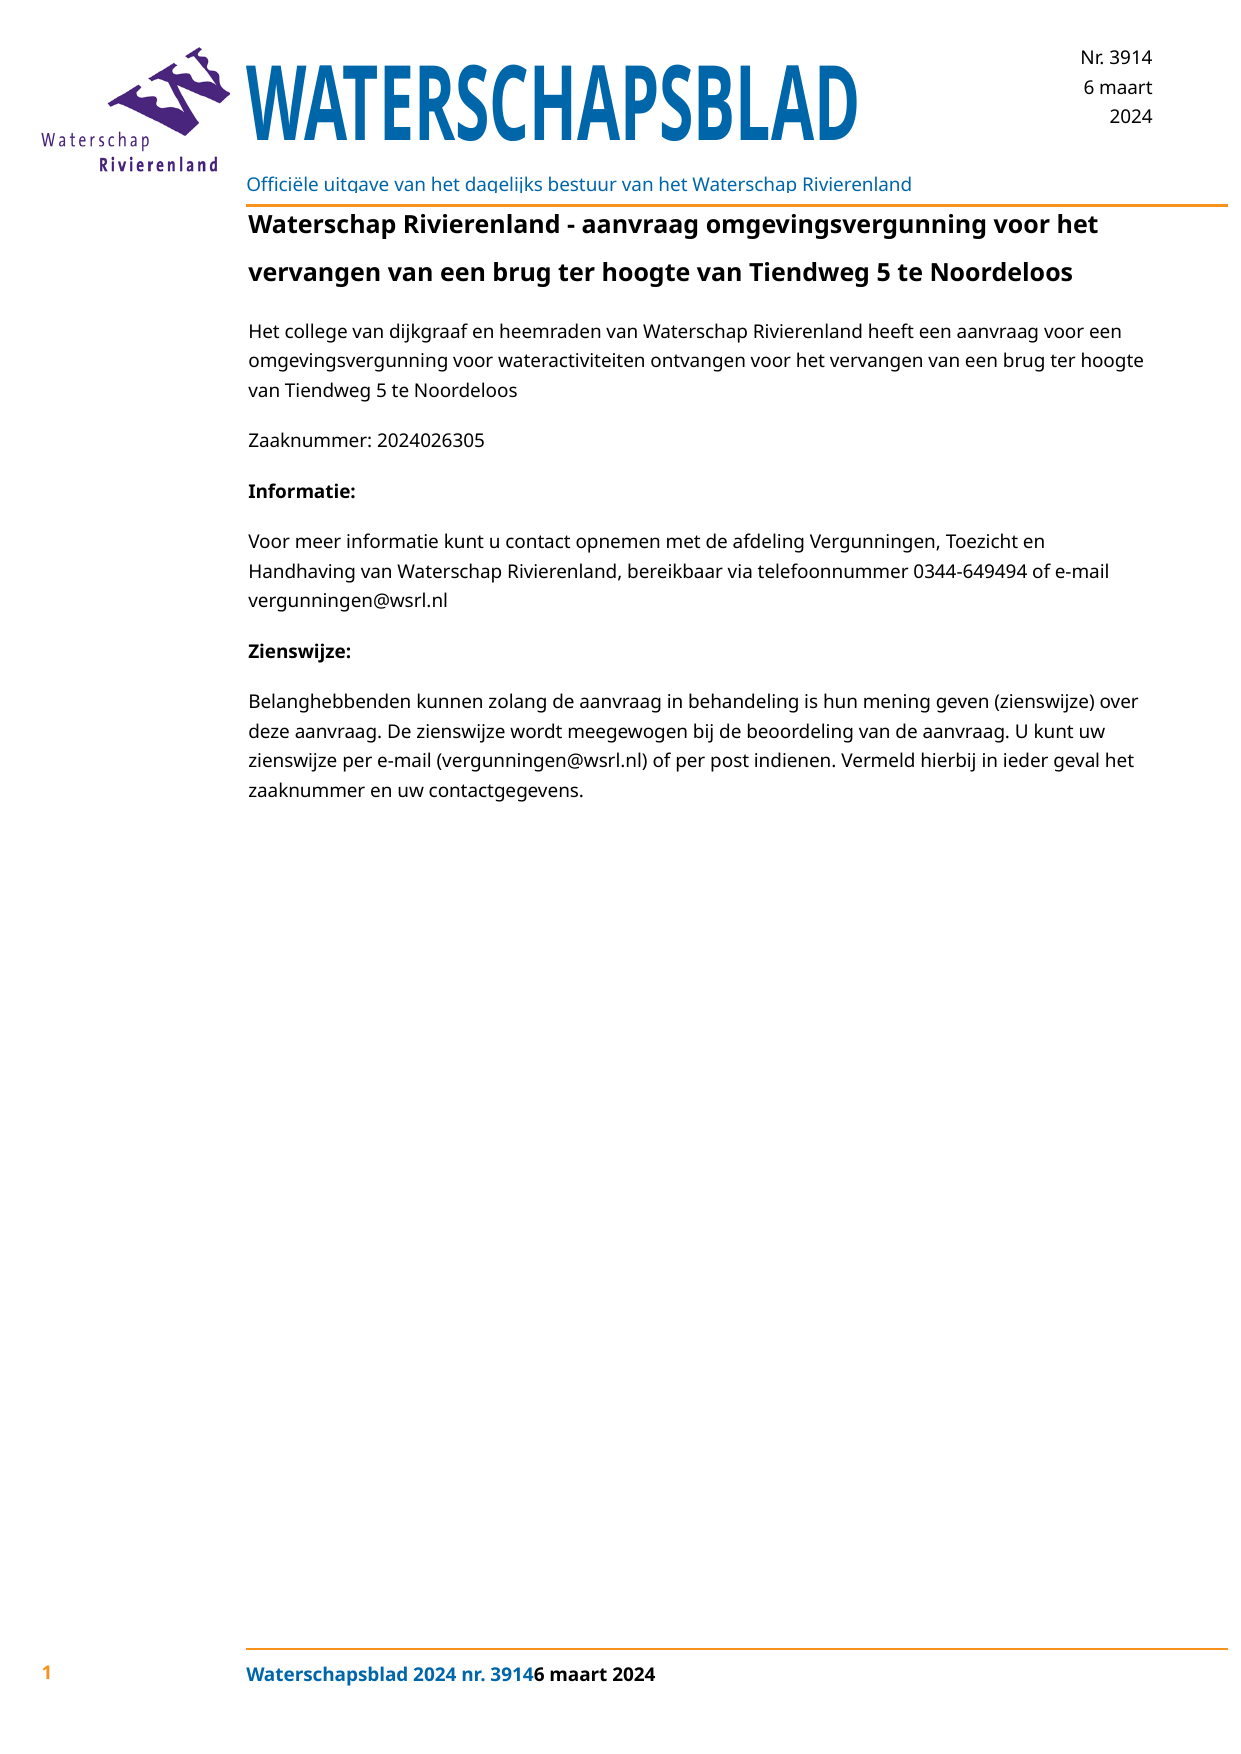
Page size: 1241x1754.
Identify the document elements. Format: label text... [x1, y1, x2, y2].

picture [41, 47, 231, 172]
text Zaaknummer: 2024026305 [248, 427, 1152, 453]
text Zienswijze: [248, 638, 1152, 664]
text Waterschap Rivierenland - aanvraag omgevingsvergunning voor het vervangen van een brug ter hoogte van Tiendweg 5 te Noordeloos [248, 207, 1152, 288]
text Voor meer informatie kunt u contact opnemen met de afdeling Vergunningen, Toezicht en Handhaving van Waterschap Rivierenland, bereikbaar via telefoonnummer 0344-649494 of e-mail vergunningen@wsrl.nl [248, 528, 1152, 613]
text Belanghebbenden kunnen zolang de aanvraag in behandeling is hun mening geven (zienswijze) over deze aanvraag. De zienswijze wordt meegewogen bij de beoordeling van de aanvraag. U kunt uw zienswijze per e-mail (vergunningen@wsrl.nl) of per post indienen. Vermeld hierbij in ieder geval het zaaknummer en uw contactgegevens. [248, 688, 1152, 803]
text Het college van dijkgraaf en heemraden van Waterschap Rivierenland heeft een aanvraag voor een omgevingsvergunning voor wateractiviteiten ontvangen voor het vervangen van een brug ter hoogte van Tiendweg 5 te Noordeloos [248, 318, 1152, 403]
text Informatie: [248, 478, 1152, 504]
